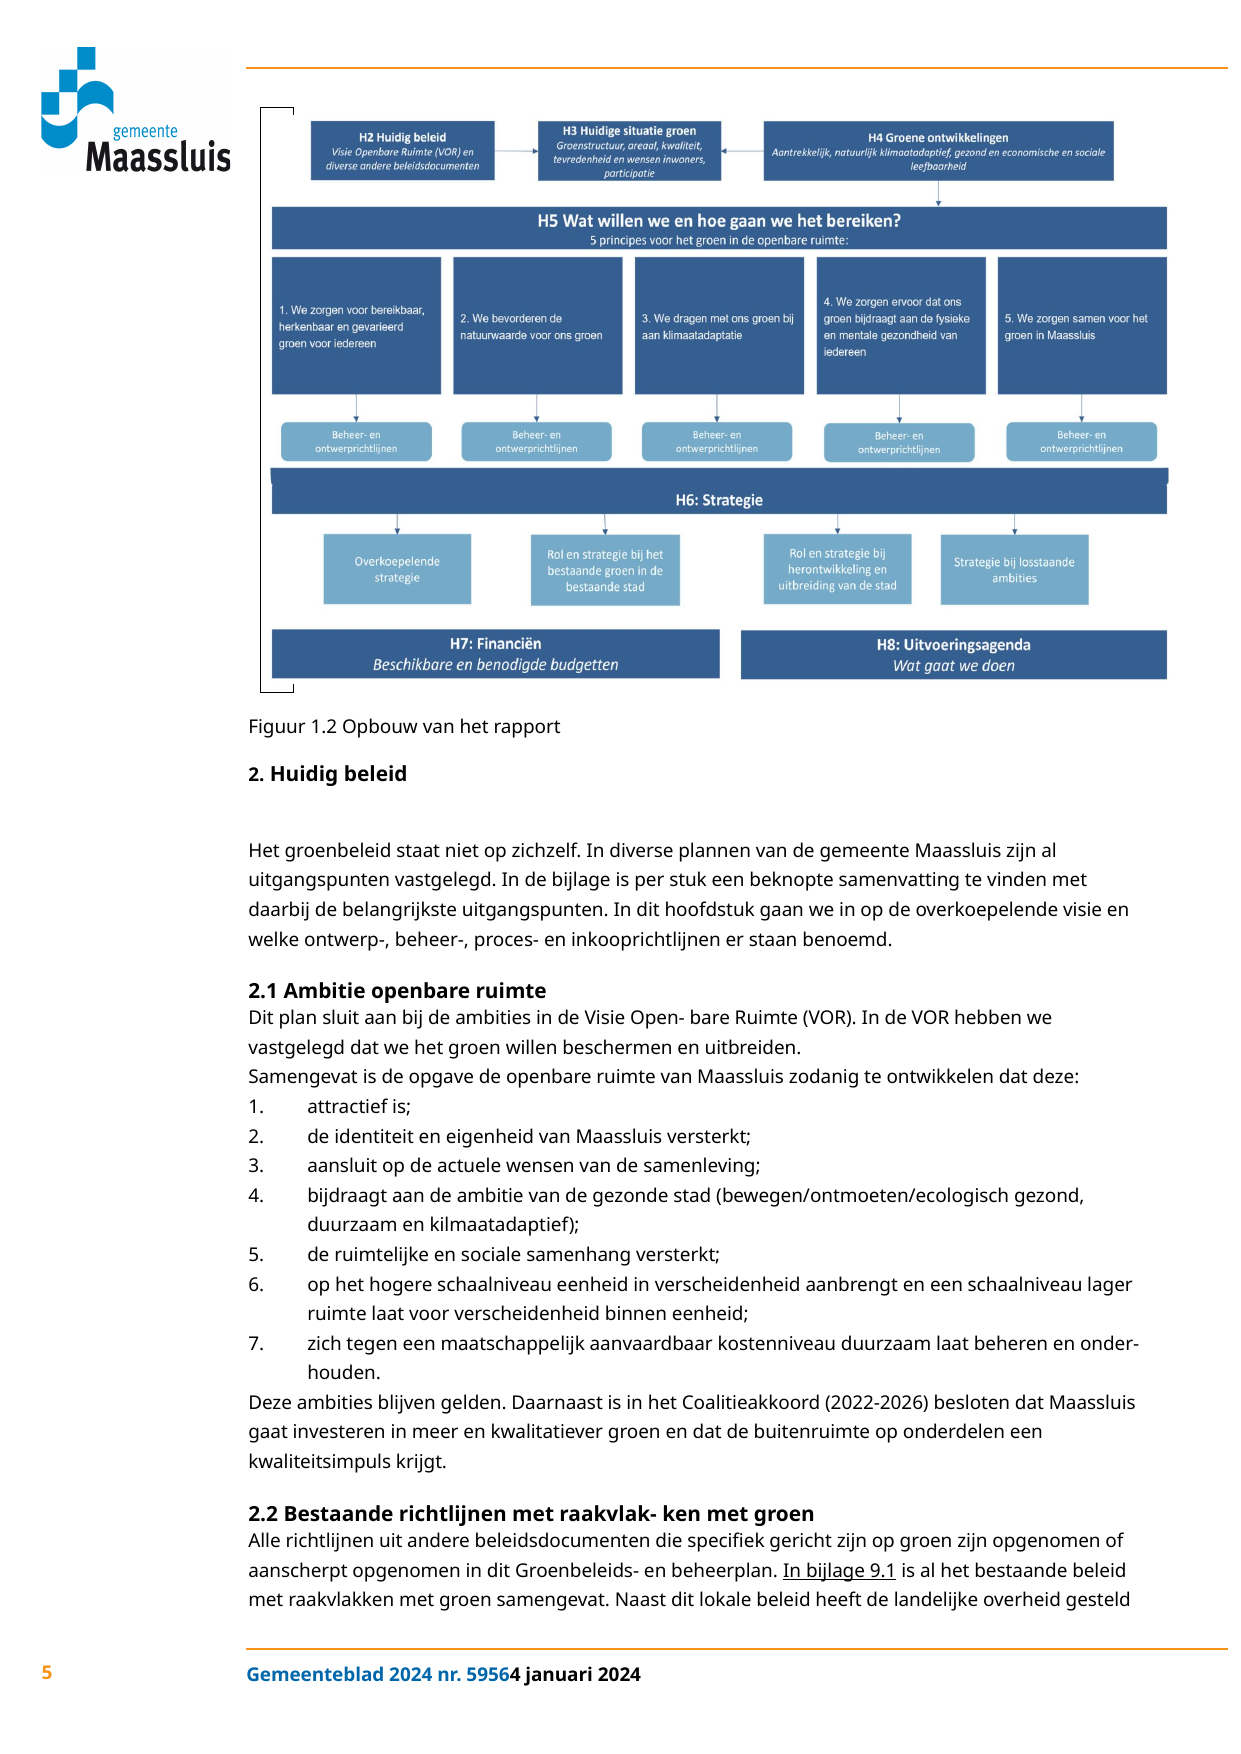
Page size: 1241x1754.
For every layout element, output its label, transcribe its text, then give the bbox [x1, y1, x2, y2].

text Deze ambities blijven gelden. Daarnaast is in het Coalitieakkoord (2022-2026) besloten dat Maassluis gaat investeren in meer en kwalitatiever groen en dat de buitenruimte op onderdelen een kwaliteitsimpuls krijgt. [248, 1389, 1152, 1474]
list de ruimtelijke en sociale samenhang versterkt; [248, 1241, 1152, 1267]
list zich tegen een maatschappelijk aanvaardbaar kostenniveau duurzaam laat beheren en onder- houden. [248, 1330, 1152, 1385]
picture [41, 47, 231, 172]
text Het groenbeleid staat niet op zichzelf. In diverse plannen van de gemeente Maassluis zijn al uitgangspunten vastgelegd. In de bijlage is per stuk een beknopte samenvatting te vinden met daarbij de belangrijkste uitgangspunten. In dit hoofdstuk gaan we in op de overkoepelende visie en welke ontwerp-, beheer-, proces- en inkooprichtlijnen er staan benoemd. [248, 837, 1152, 951]
list bijdraagt aan de ambitie van de gezonde stad (bewegen/ontmoeten/ecologisch gezond, duurzaam en kilmaatadaptief); [248, 1182, 1152, 1237]
text Dit plan sluit aan bij de ambities in de Visie Open- bare Ruimte (VOR). In de VOR hebben we vastgelegd dat we het groen willen beschermen en uitbreiden. [248, 1004, 1152, 1060]
list aansluit op de actuele wensen van de samenleving; [248, 1152, 1152, 1178]
list de identiteit en eigenheid van Maassluis versterkt; [248, 1123, 1152, 1149]
list op het hogere schaalniveau eenheid in verscheidenheid aanbrengt en een schaalniveau lager ruimte laat voor verscheidenheid binnen eenheid; [248, 1271, 1152, 1326]
text 2. Huidig beleid [248, 759, 1152, 788]
list attractief is; [248, 1093, 1152, 1119]
text Figuur 1.2 Opbouw van het rapport [248, 714, 1152, 739]
text Samengevat is de opgave de openbare ruimte van Maassluis zodanig te ontwikkelen dat deze: [248, 1064, 1152, 1089]
text Alle richtlijnen uit andere beleidsdocumenten die specifiek gericht zijn op groen zijn opgenomen of aanscherpt opgenomen in dit Groenbeleids- en beheerplan. In bijlage 9.1 is al het bestaande beleid met raakvlakken met groen samengevat. Naast dit lokale beleid heeft de landelijke overheid gesteld [248, 1527, 1152, 1612]
picture [41, 47, 77, 92]
text 2.1 Ambitie openbare ruimte [248, 976, 1152, 1004]
text 2.2 Bestaande richtlijnen met raakvlak- ken met groen [248, 1499, 1152, 1527]
picture [268, 115, 1173, 684]
